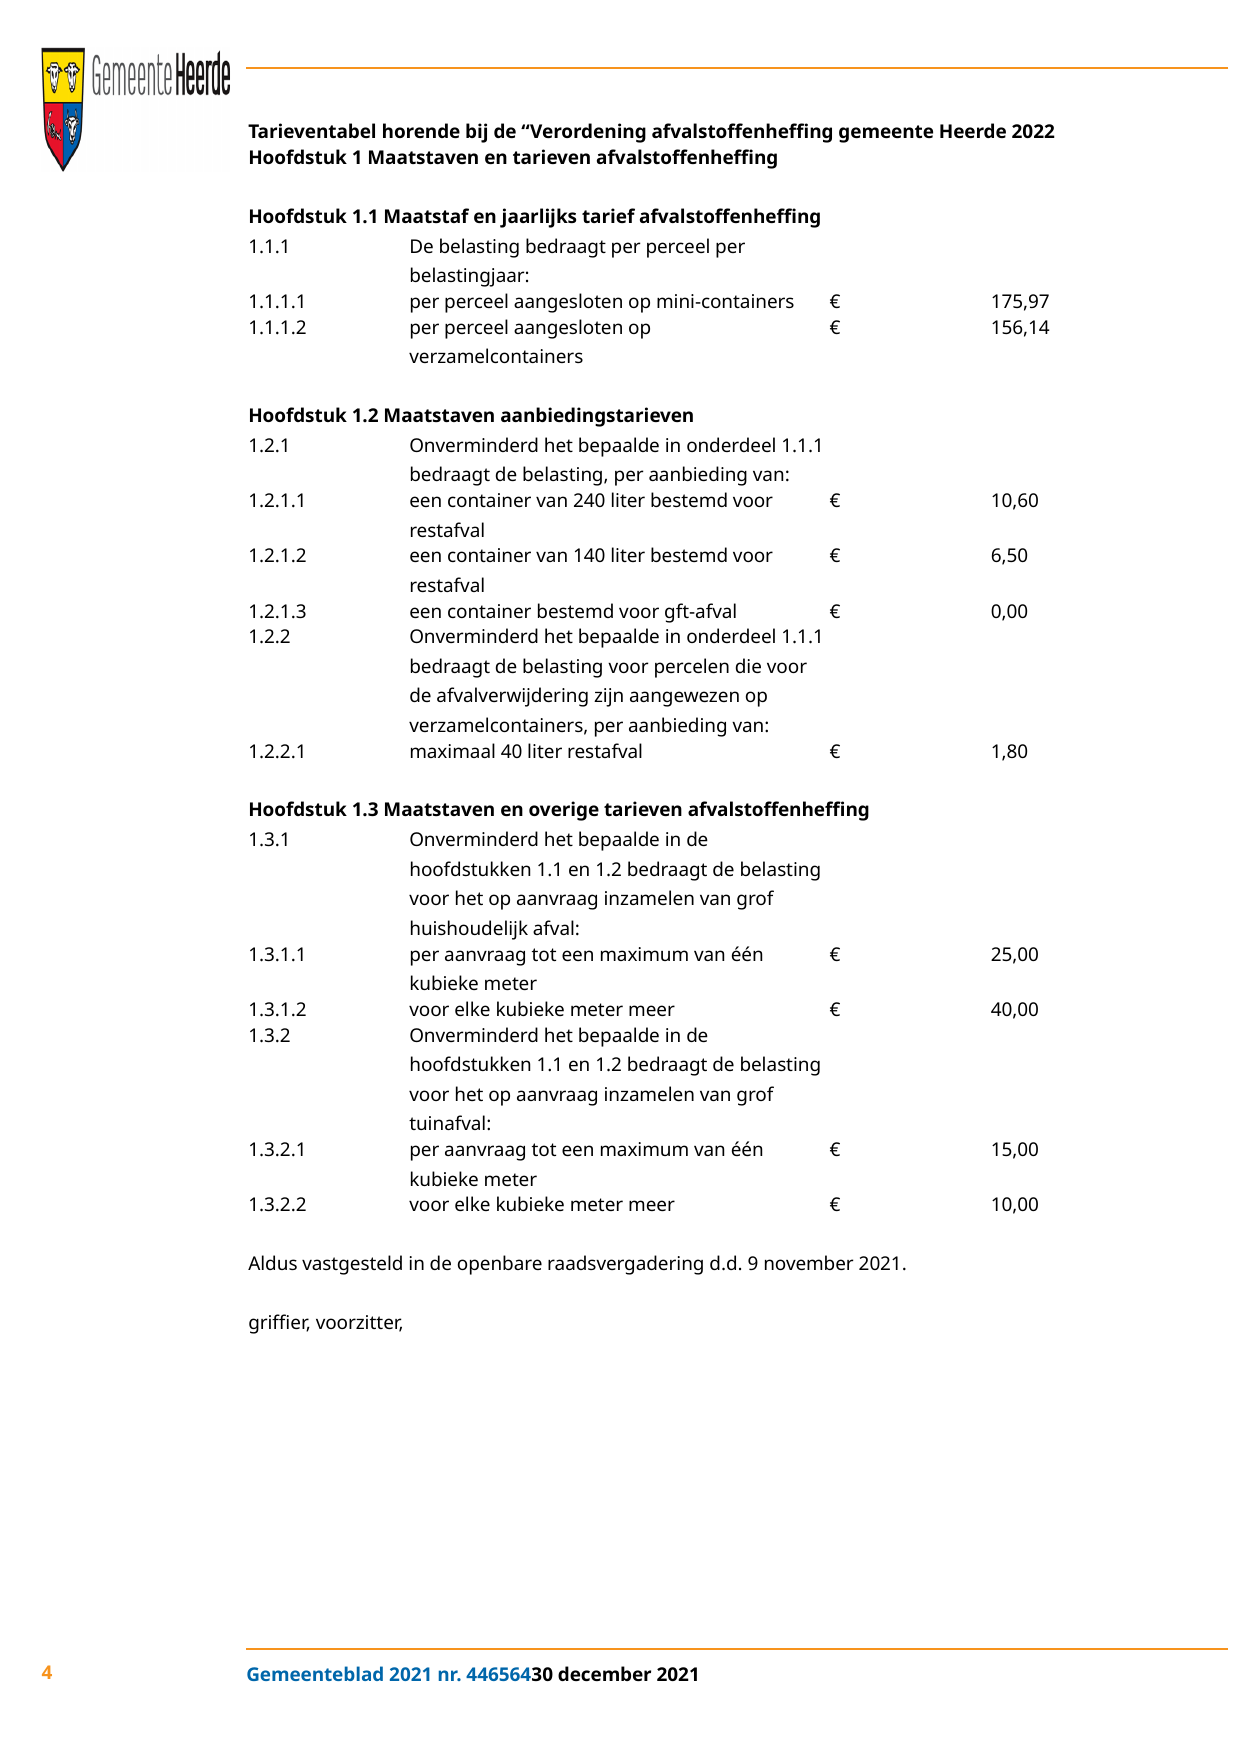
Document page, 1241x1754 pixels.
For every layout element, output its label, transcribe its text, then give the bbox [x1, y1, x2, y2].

table_cell € [829, 598, 991, 623]
table_cell per perceel aangesloten op verzamelcontainers [409, 314, 829, 369]
table_header [829, 432, 991, 487]
table_cell 156,14 [991, 314, 1152, 369]
table_cell 1.3.2 [248, 1022, 409, 1136]
table_cell € [829, 1136, 991, 1192]
table_cell [829, 1022, 991, 1136]
table_cell € [829, 941, 991, 996]
text griffier, voorzitter, [248, 1309, 1152, 1335]
table_cell Onverminderd het bepaalde in de hoofdstukken 1.1 en 1.2 bedraagt de belasting voor het op aanvraag inzamelen van grof tuinafval: [409, 1022, 829, 1136]
table_cell € [829, 738, 991, 764]
table_cell € [829, 288, 991, 314]
table_cell per perceel aangesloten op mini-containers [409, 288, 829, 314]
table_header 1.3.1 [248, 826, 409, 941]
table_cell 1.3.1.1 [248, 941, 409, 996]
table_cell 25,00 [991, 941, 1152, 996]
table_cell 6,50 [991, 543, 1152, 598]
table_cell 1.3.2.1 [248, 1136, 409, 1192]
table_cell 10,00 [991, 1192, 1152, 1217]
table_cell [991, 624, 1152, 738]
table_cell 175,97 [991, 288, 1152, 314]
table_header [991, 233, 1152, 288]
table_cell 40,00 [991, 996, 1152, 1022]
table_header [829, 233, 991, 288]
table_cell € [829, 487, 991, 542]
table_cell voor elke kubieke meter meer [409, 1192, 829, 1217]
table_cell 1.1.1.2 [248, 314, 409, 369]
table_cell 1.2.2 [248, 624, 409, 738]
table_cell 1,80 [991, 738, 1152, 764]
table_cell € [829, 543, 991, 598]
text Hoofdstuk 1 Maatstaven en tarieven afvalstoffenheffing [248, 144, 1152, 170]
table_cell voor elke kubieke meter meer [409, 996, 829, 1022]
table_header Onverminderd het bepaalde in onderdeel 1.1.1 bedraagt de belasting, per aanbieding van: [409, 432, 829, 487]
table_cell € [829, 996, 991, 1022]
table_cell een container van 140 liter bestemd voor restafval [409, 543, 829, 598]
table_cell € [829, 314, 991, 369]
table_cell € [829, 1192, 991, 1217]
table_cell Onverminderd het bepaalde in onderdeel 1.1.1 bedraagt de belasting voor percelen die voor de afvalverwijdering zijn aangewezen op verzamelcontainers, per aanbieding van: [409, 624, 829, 738]
table_cell 1.2.1.3 [248, 598, 409, 623]
text Hoofdstuk 1.1 Maatstaf en jaarlijks tarief afvalstoffenheffing [248, 203, 1152, 229]
table_header [991, 826, 1152, 941]
table_cell 1.2.1.2 [248, 543, 409, 598]
table_header [991, 432, 1152, 487]
table_cell 1.1.1.1 [248, 288, 409, 314]
table_header 1.2.1 [248, 432, 409, 487]
table_cell 1.2.2.1 [248, 738, 409, 764]
text Hoofdstuk 1.2 Maatstaven aanbiedingstarieven [248, 402, 1152, 428]
table_cell een container bestemd voor gft-afval [409, 598, 829, 623]
table_cell 1.3.2.2 [248, 1192, 409, 1217]
table_cell 1.3.1.2 [248, 996, 409, 1022]
table_cell [991, 1022, 1152, 1136]
table_header [829, 826, 991, 941]
text Hoofdstuk 1.3 Maatstaven en overige tarieven afvalstoffenheffing [248, 797, 1152, 822]
table_header 1.1.1 [248, 233, 409, 288]
text Tarieventabel horende bij de “Verordening afvalstoffenheffing gemeente Heerde 2022 [248, 116, 1152, 144]
table_cell [829, 624, 991, 738]
picture [41, 47, 231, 172]
table_cell per aanvraag tot een maximum van één kubieke meter [409, 1136, 829, 1192]
table_cell per aanvraag tot een maximum van één kubieke meter [409, 941, 829, 996]
table_cell 15,00 [991, 1136, 1152, 1192]
table_header De belasting bedraagt per perceel per belastingjaar: [409, 233, 829, 288]
table_cell 10,60 [991, 487, 1152, 542]
table_cell een container van 240 liter bestemd voor restafval [409, 487, 829, 542]
table_cell maximaal 40 liter restafval [409, 738, 829, 764]
table_cell 0,00 [991, 598, 1152, 623]
text Aldus vastgesteld in de openbare raadsvergadering d.d. 9 november 2021. [248, 1250, 1152, 1276]
table_cell 1.2.1.1 [248, 487, 409, 542]
table_header Onverminderd het bepaalde in de hoofdstukken 1.1 en 1.2 bedraagt de belasting voor het op aanvraag inzamelen van grof huishoudelijk afval: [409, 826, 829, 941]
